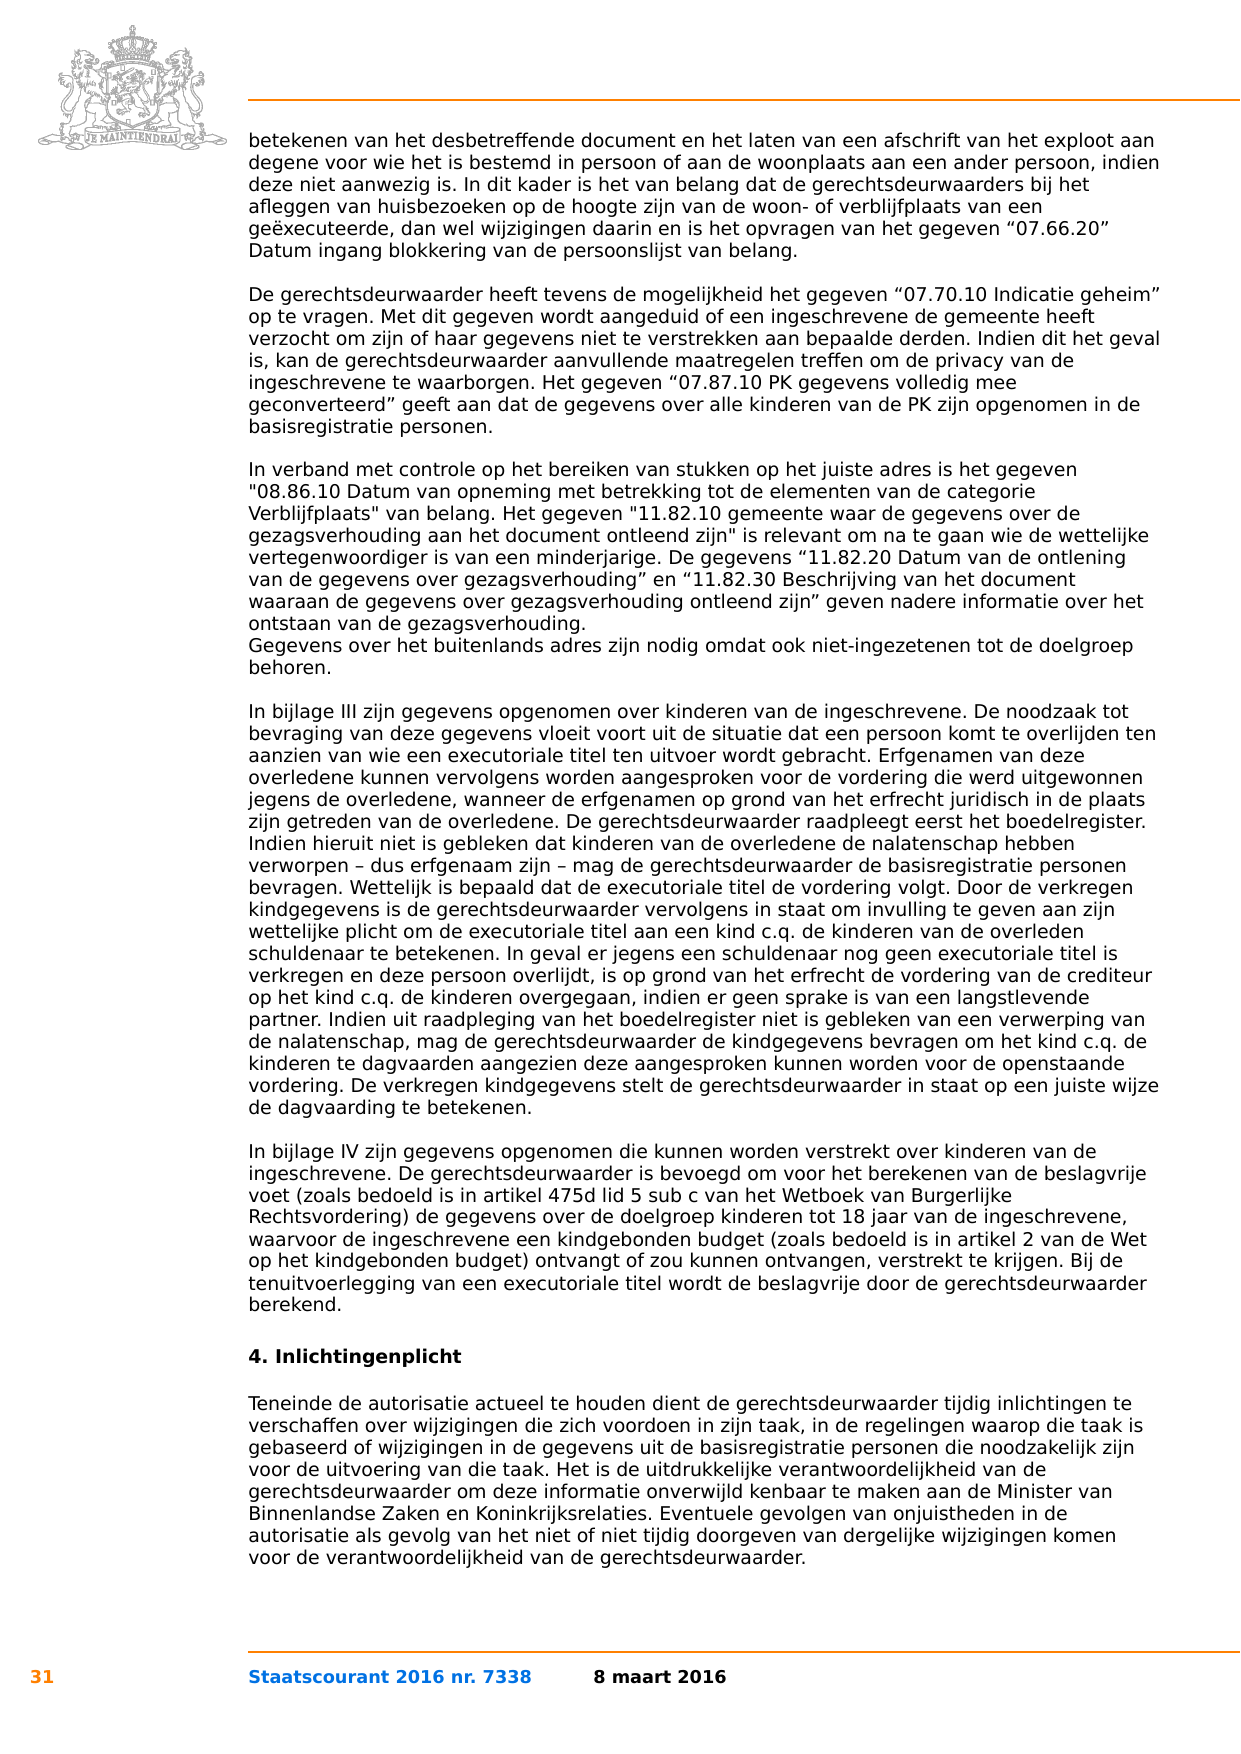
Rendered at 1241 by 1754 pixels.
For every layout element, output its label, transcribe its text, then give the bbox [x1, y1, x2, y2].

subtitle 4. Inlichtingenplicht [248, 1346, 1163, 1368]
text In bijlage III zijn gegevens opgenomen over kinderen van de ingeschrevene. De noodzaak tot bevraging van deze gegevens vloeit voort uit de situatie dat een persoon komt te overlijden ten aanzien van wie een executoriale titel ten uitvoer wordt gebracht. Erfgenamen van deze overledene kunnen vervolgens worden aangesproken voor de vordering die werd uitgewonnen jegens de overledene, wanneer de erfgenamen op grond van het erfrecht juridisch in de plaats zijn getreden van de overledene. De gerechtsdeurwaarder raadpleegt eerst het boedelregister. Indien hieruit niet is gebleken dat kinderen van de overledene de nalatenschap hebben verworpen – dus erfgenaam zijn – mag de gerechtsdeurwaarder de basisregistratie personen bevragen. Wettelijk is bepaald dat de executoriale titel de vordering volgt. Door de verkregen kindgegevens is de gerechtsdeurwaarder vervolgens in staat om invulling te geven aan zijn wettelijke plicht om de executoriale titel aan een kind c.q. de kinderen van de overleden schuldenaar te betekenen. In geval er jegens een schuldenaar nog geen executoriale titel is verkregen en deze persoon overlijdt, is op grond van het erfrecht de vordering van de crediteur op het kind c.q. de kinderen overgegaan, indien er geen sprake is van een langstlevende partner. Indien uit raadpleging van het boedelregister niet is gebleken van een verwerping van de nalatenschap, mag de gerechtsdeurwaarder de kindgegevens bevragen om het kind c.q. de kinderen te dagvaarden aangezien deze aangesproken kunnen worden voor de openstaande vordering. De verkregen kindgegevens stelt de gerechtsdeurwaarder in staat op een juiste wijze de dagvaarding te betekenen. [248, 701, 1163, 1119]
text In bijlage IV zijn gegevens opgenomen die kunnen worden verstrekt over kinderen van de ingeschrevene. De gerechtsdeurwaarder is bevoegd om voor het berekenen van de beslagvrije voet (zoals bedoeld is in artikel 475d lid 5 sub c van het Wetboek van Burgerlijke Rechtsvordering) de gegevens over de doelgroep kinderen tot 18 jaar van de ingeschrevene, waarvoor de ingeschrevene een kindgebonden budget (zoals bedoeld is in artikel 2 van de Wet op het kindgebonden budget) ontvangt of zou kunnen ontvangen, verstrekt te krijgen. Bij de tenuitvoerlegging van een executoriale titel wordt de beslagvrije door de gerechtsdeurwaarder berekend. [248, 1141, 1163, 1316]
text Gegevens over het buitenlands adres zijn nodig omdat ook niet-ingezetenen tot de doelgroep behoren. [248, 635, 1163, 679]
text In verband met controle op het bereiken van stukken op het juiste adres is het gegeven "08.86.10 Datum van opneming met betrekking tot de elementen van de categorie Verblijfplaats" van belang. Het gegeven "11.82.10 gemeente waar de gegevens over de gezagsverhouding aan het document ontleend zijn" is relevant om na te gaan wie de wettelijke vertegenwoordiger is van een minderjarige. De gegevens “11.82.20 Datum van de ontlening van de gegevens over gezagsverhouding” en “11.82.30 Beschrijving van het document waaraan de gegevens over gezagsverhouding ontleend zijn” geven nadere informatie over het ontstaan van de gezagsverhouding. [248, 459, 1163, 635]
text De gerechtsdeurwaarder heeft tevens de mogelijkheid het gegeven “07.70.10 Indicatie geheim” op te vragen. Met dit gegeven wordt aangeduid of een ingeschrevene de gemeente heeft verzocht om zijn of haar gegevens niet te verstrekken aan bepaalde derden. Indien dit het geval is, kan de gerechtsdeurwaarder aanvullende maatregelen treffen om de privacy van de ingeschrevene te waarborgen. Het gegeven “07.87.10 PK gegevens volledig mee geconverteerd” geeft aan dat de gegevens over alle kinderen van de PK zijn opgenomen in de basisregistratie personen. [248, 284, 1163, 437]
text geëxecuteerde, dan wel wijzigingen daarin en is het opvragen van het gegeven “07.66.20” Datum ingang blokkering van de persoonslijst van belang. [248, 218, 1163, 262]
text Teneinde de autorisatie actueel te houden dient de gerechtsdeurwaarder tijdig inlichtingen te verschaffen over wijzigingen die zich voordoen in zijn taak, in de regelingen waarop die taak is gebaseerd of wijzigingen in de gegevens uit de basisregistratie personen die noodzakelijk zijn voor de uitvoering van die taak. Het is de uitdrukkelijke verantwoordelijkheid van de gerechtsdeurwaarder om deze informatie onverwijld kenbaar te maken aan de Minister van Binnenlandse Zaken en Koninkrijksrelaties. Eventuele gevolgen van onjuistheden in de autorisatie als gevolg van het niet of niet tijdig doorgeven van dergelijke wijzigingen komen voor de verantwoordelijkheid van de gerechtsdeurwaarder. [248, 1393, 1163, 1569]
picture [38, 25, 227, 150]
text betekenen van het desbetreffende document en het laten van een afschrift van het exploot aan degene voor wie het is bestemd in persoon of aan de woonplaats aan een ander persoon, indien deze niet aanwezig is. In dit kader is het van belang dat de gerechtsdeurwaarders bij het afleggen van huisbezoeken op de hoogte zijn van de woon- of verblijfplaats van een [248, 130, 1163, 218]
